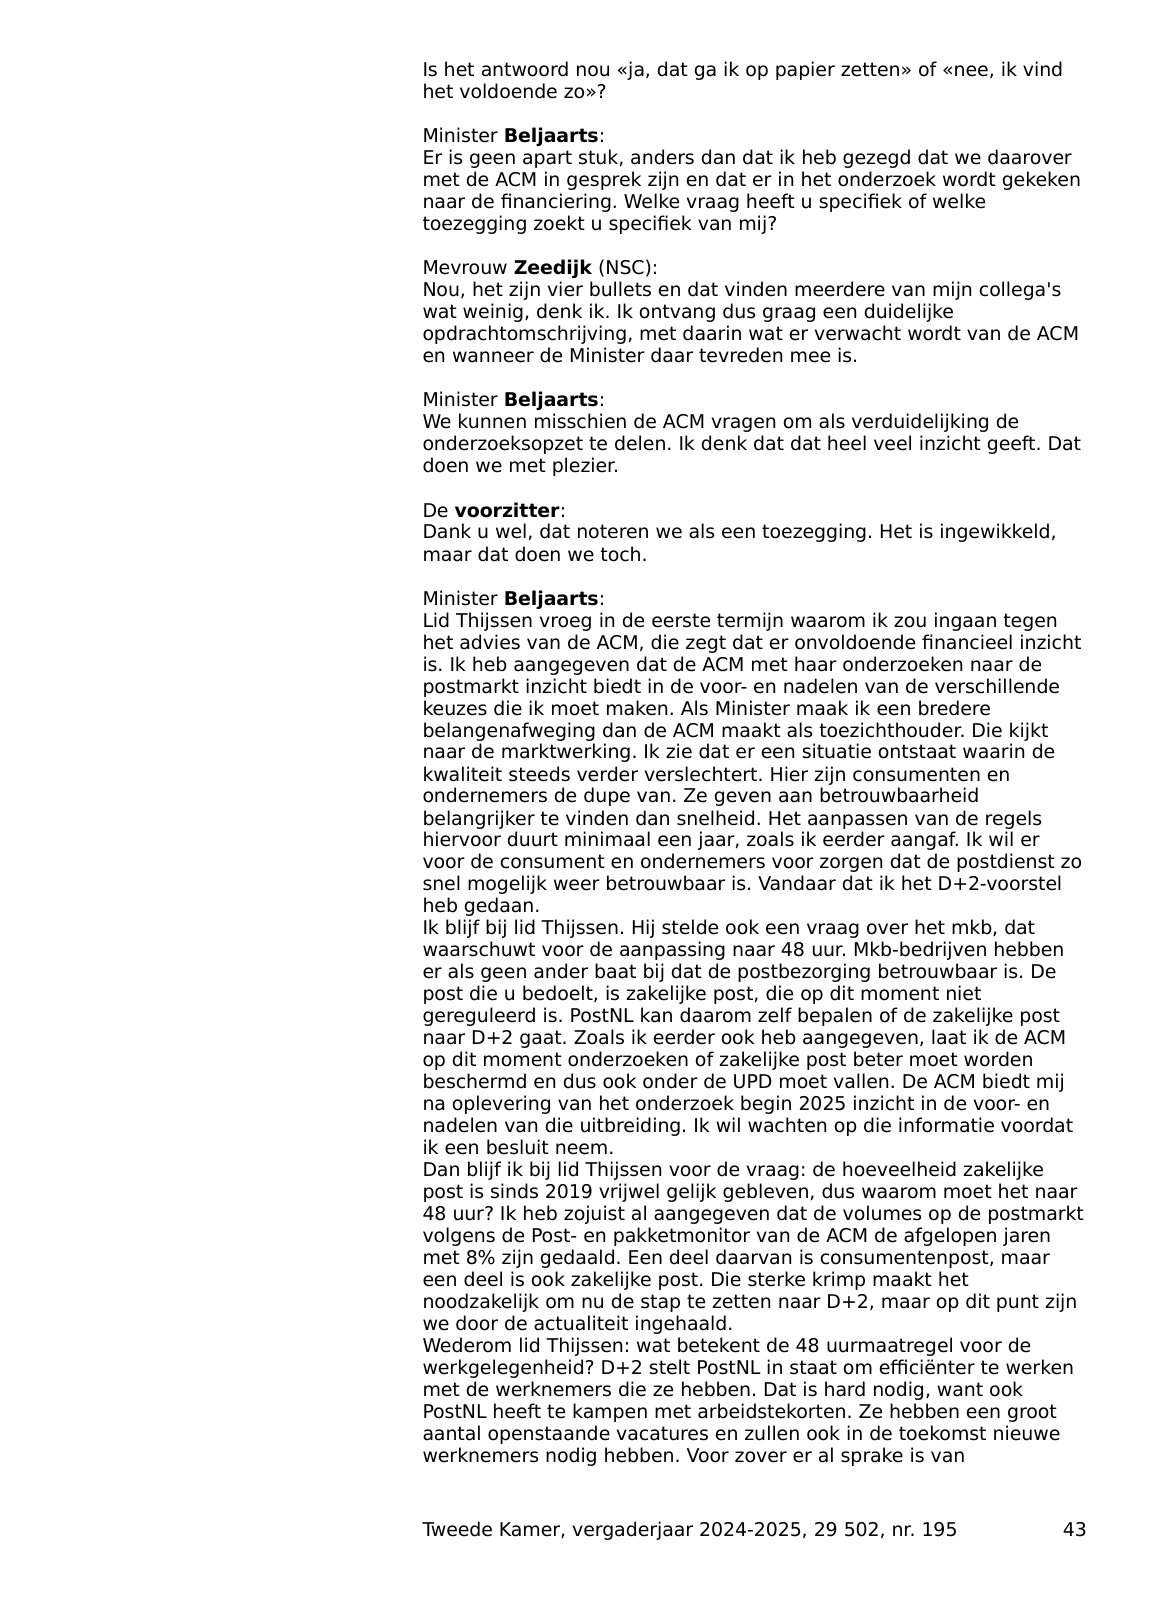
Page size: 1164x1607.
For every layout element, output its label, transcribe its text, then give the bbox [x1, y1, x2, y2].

text Minister Beljaarts: [422, 125, 1087, 147]
text De voorzitter: [422, 499, 1087, 521]
text Minister Beljaarts: [422, 389, 1087, 411]
text Wederom lid Thijssen: wat betekent de 48 uurmaatregel voor de werkgelegenheid? D+2 stelt PostNL in staat om efficiënter te werken met de werknemers die ze hebben. Dat is hard nodig, want ook PostNL heeft te kampen met arbeidstekorten. Ze hebben een groot aantal openstaande vacatures en zullen ook in de toekomst nieuwe werknemers nodig hebben. Voor zover er al sprake is van [422, 1335, 1087, 1467]
text Minister Beljaarts: [422, 588, 1087, 609]
text We kunnen misschien de ACM vragen om als verduidelijking de onderzoeksopzet te delen. Ik denk dat dat heel veel inzicht geeft. Dat doen we met plezier. [422, 411, 1087, 477]
text Ik blijf bij lid Thijssen. Hij stelde ook een vraag over het mkb, dat waarschuwt voor de aanpassing naar 48 uur. Mkb-bedrijven hebben er als geen ander baat bij dat de postbezorging betrouwbaar is. De post die u bedoelt, is zakelijke post, die op dit moment niet gereguleerd is. PostNL kan daarom zelf bepalen of de zakelijke post naar D+2 gaat. Zoals ik eerder ook heb aangegeven, laat ik de ACM op dit moment onderzoeken of zakelijke post beter moet worden beschermd en dus ook onder de UPD moet vallen. De ACM biedt mij na oplevering van het onderzoek begin 2025 inzicht in de voor- en nadelen van die uitbreiding. Ik wil wachten op die informatie voordat ik een besluit neem. [422, 917, 1087, 1159]
text Er is geen apart stuk, anders dan dat ik heb gezegd dat we daarover met de ACM in gesprek zijn en dat er in het onderzoek wordt gekeken naar de financiering. Welke vraag heeft u specifiek of welke toezegging zoekt u specifiek van mij? [422, 147, 1087, 235]
text Dank u wel, dat noteren we als een toezegging. Het is ingewikkeld, maar dat doen we toch. [422, 521, 1087, 565]
text Lid Thijssen vroeg in de eerste termijn waarom ik zou ingaan tegen het advies van de ACM, die zegt dat er onvoldoende financieel inzicht is. Ik heb aangegeven dat de ACM met haar onderzoeken naar de postmarkt inzicht biedt in de voor- en nadelen van de verschillende keuzes die ik moet maken. Als Minister maak ik een bredere belangenafweging dan de ACM maakt als toezichthouder. Die kijkt naar de marktwerking. Ik zie dat er een situatie ontstaat waarin de kwaliteit steeds verder verslechtert. Hier zijn consumenten en ondernemers de dupe van. Ze geven aan betrouwbaarheid belangrijker te vinden dan snelheid. Het aanpassen van de regels hiervoor duurt minimaal een jaar, zoals ik eerder aangaf. Ik wil er voor de consument en ondernemers voor zorgen dat de postdienst zo snel mogelijk weer betrouwbaar is. Vandaar dat ik het D+2-voorstel heb gedaan. [422, 609, 1087, 917]
text Mevrouw Zeedijk (NSC): [422, 257, 1087, 279]
text Dan blijf ik bij lid Thijssen voor de vraag: de hoeveelheid zakelijke post is sinds 2019 vrijwel gelijk gebleven, dus waarom moet het naar 48 uur? Ik heb zojuist al aangegeven dat de volumes op de postmarkt volgens de Post- en pakketmonitor van de ACM de afgelopen jaren met 8% zijn gedaald. Een deel daarvan is consumentenpost, maar een deel is ook zakelijke post. Die sterke krimp maakt het noodzakelijk om nu de stap te zetten naar D+2, maar op dit punt zijn we door de actualiteit ingehaald. [422, 1159, 1087, 1335]
text Nou, het zijn vier bullets en dat vinden meerdere van mijn collega's wat weinig, denk ik. Ik ontvang dus graag een duidelijke opdrachtomschrijving, met daarin wat er verwacht wordt van de ACM en wanneer de Minister daar tevreden mee is. [422, 279, 1087, 367]
text Is het antwoord nou «ja, dat ga ik op papier zetten» of «nee, ik vind het voldoende zo»? [422, 59, 1087, 103]
